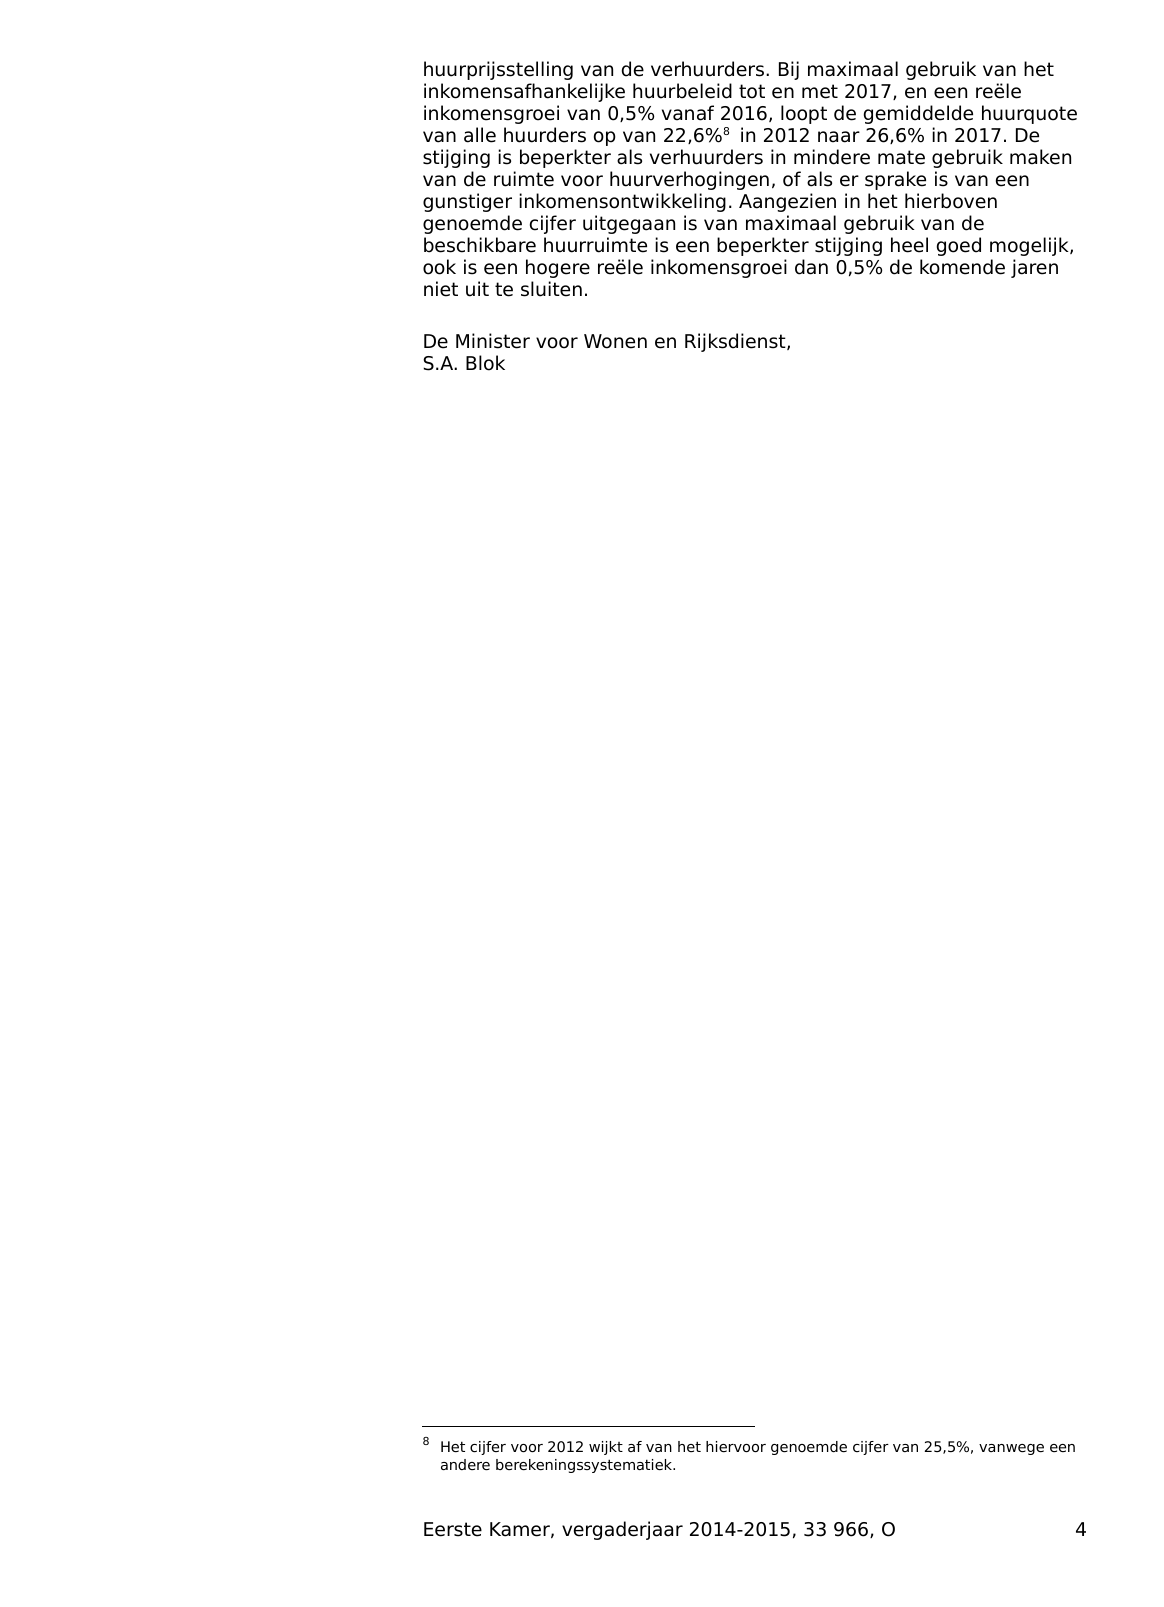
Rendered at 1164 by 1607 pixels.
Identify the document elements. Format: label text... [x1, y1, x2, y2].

text De Minister voor Wonen en Rijksdienst, S.A. Blok [422, 331, 1087, 375]
text Het cijfer voor 2012 wijkt af van het hiervoor genoemde cijfer van 25,5%, vanwege een andere berekeningssystematiek. [422, 1435, 1087, 1474]
text huurprijsstelling van de verhuurders. Bij maximaal gebruik van het inkomensafhankelijke huurbeleid tot en met 2017, en een reële inkomensgroei van 0,5% vanaf 2016, loopt de gemiddelde huurquote van alle huurders op van 22,6% in 2012 naar 26,6% in 2017. De stijging is beperkter als verhuurders in mindere mate gebruik maken van de ruimte voor huurverhogingen, of als er sprake is van een gunstiger inkomensontwikkeling. Aangezien in het hierboven genoemde cijfer uitgegaan is van maximaal gebruik van de beschikbare huurruimte is een beperkter stijging heel goed mogelijk, ook is een hogere reële inkomensgroei dan 0,5% de komende jaren niet uit te sluiten. [422, 59, 1087, 301]
